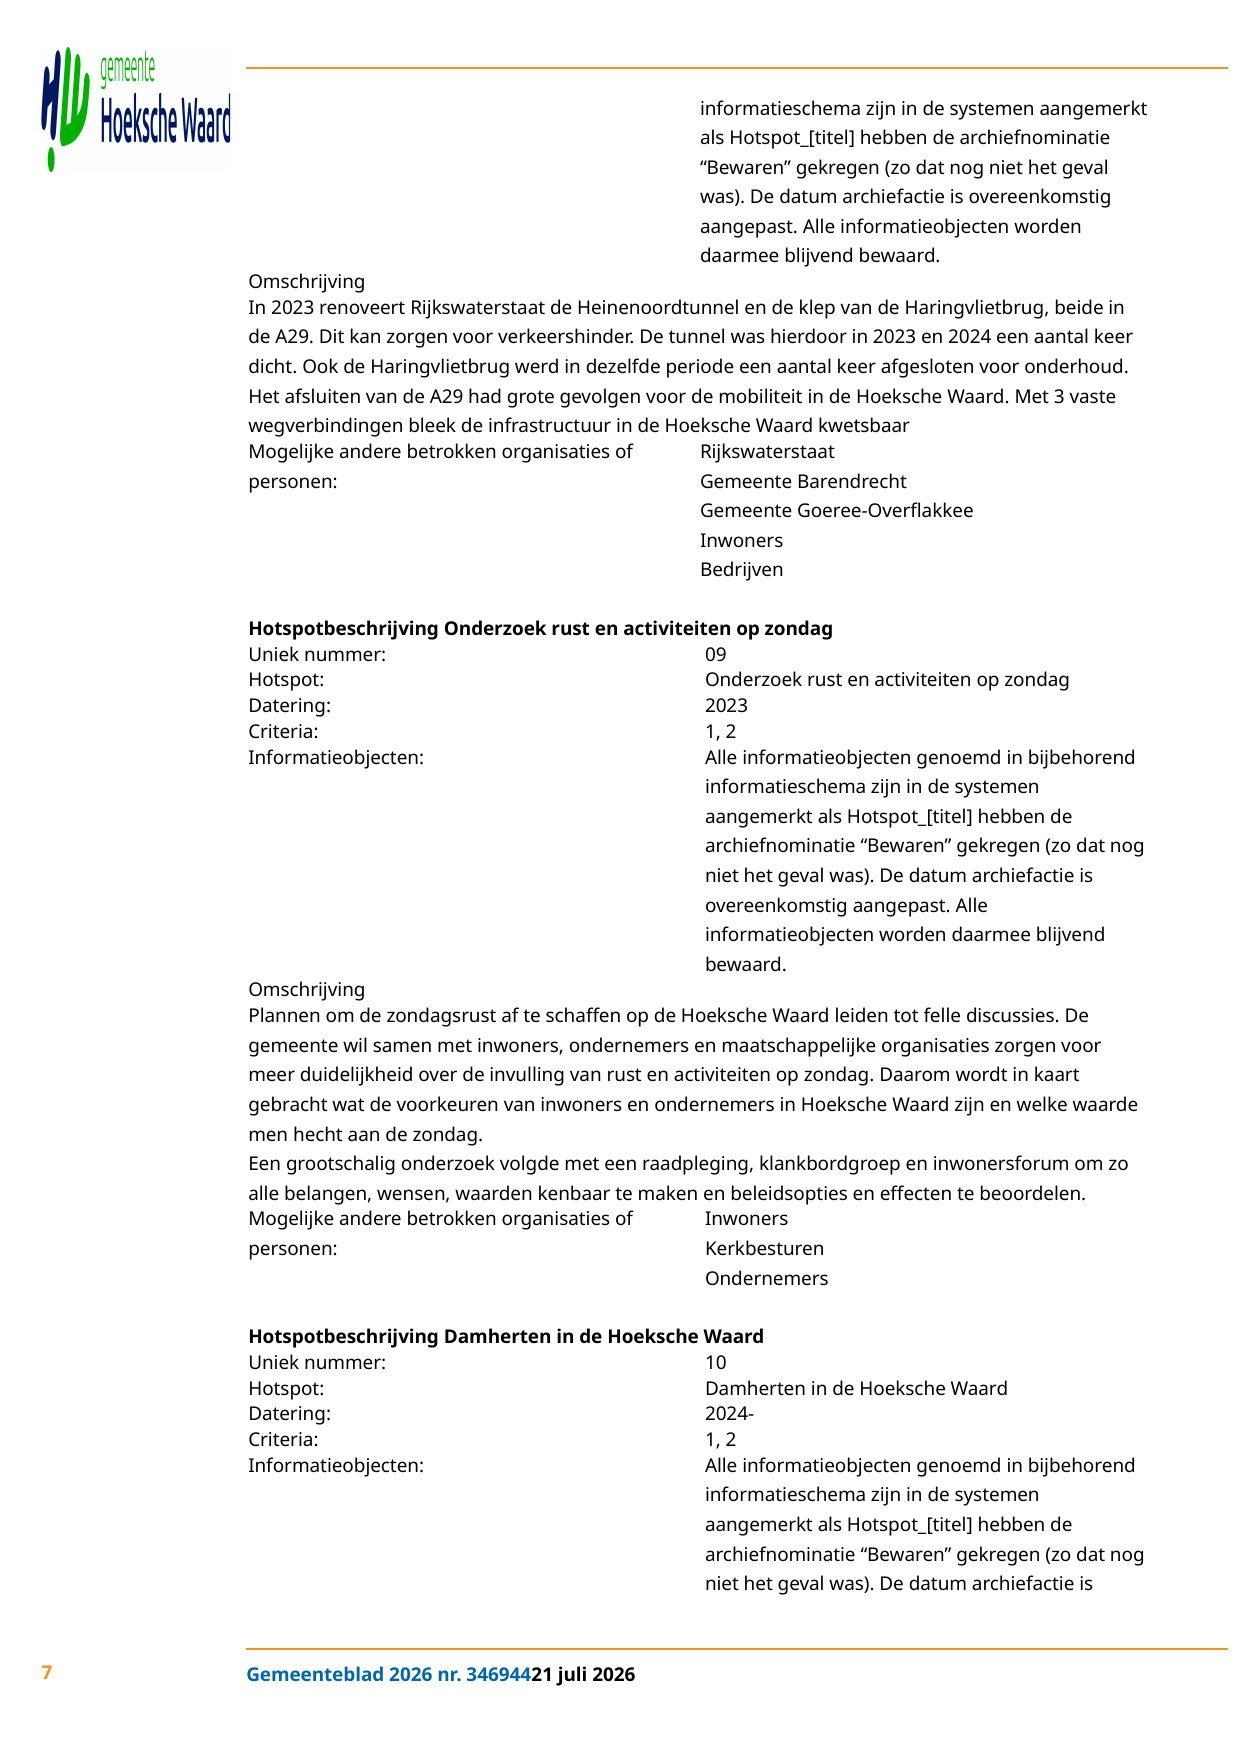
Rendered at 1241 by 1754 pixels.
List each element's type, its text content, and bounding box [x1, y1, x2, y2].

table_cell Mogelijke andere betrokken organisaties of personen: [248, 438, 700, 582]
table_cell Alle informatieobjecten genoemd in bijbehorend informatieschema zijn in de systemen aangemerkt als Hotspot_[titel] hebben de archiefnominatie “Bewaren” gekregen (zo dat nog niet het geval was). De datum archiefactie is overeenkomstig aangepast. Alle informatieobjecten worden daarmee blijvend bewaard. [705, 744, 1152, 977]
table_header Hotspotbeschrijving Onderzoek rust en activiteiten op zondag [248, 615, 1152, 641]
table_cell Omschrijving [248, 269, 1152, 294]
picture [41, 47, 231, 172]
table_cell Mogelijke andere betrokken organisaties of personen: [248, 1206, 705, 1291]
table_cell Plannen om de zondagsrust af te schaffen op de Hoeksche Waard leiden tot felle discussies. De gemeente wil samen met inwoners, ondernemers en maatschappelijke organisaties zorgen voor meer duidelijkheid over de invulling van rust en activiteiten op zondag. Daarom wordt in kaart gebracht wat de voorkeuren van inwoners en ondernemers in Hoeksche Waard zijn en welke waarde men hecht aan de zondag. Een grootschalig onderzoek volgde met een raadpleging, klankbordgroep en inwonersforum om zo alle belangen, wensen, waarden kenbaar te maken en beleidsopties en effecten te beoordelen. [248, 1003, 1152, 1206]
table_cell Datering: [248, 693, 705, 718]
table_cell Alle informatieobjecten genoemd in bijbehorend informatieschema zijn in de systemen aangemerkt als Hotspot_[titel] hebben de archiefnominatie “Bewaren” gekregen (zo dat nog niet het geval was). De datum archiefactie is [705, 1452, 1152, 1596]
table_cell Uniek nummer: [248, 641, 705, 667]
table_cell Hotspot: [248, 667, 705, 692]
table_cell In 2023 renoveert Rijkswaterstaat de Heinenoordtunnel en de klep van de Haringvlietbrug, beide in de A29. Dit kan zorgen voor verkeershinder. De tunnel was hierdoor in 2023 en 2024 een aantal keer dicht. Ook de Haringvlietbrug werd in dezelfde periode een aantal keer afgesloten voor onderhoud. Het afsluiten van de A29 had grote gevolgen voor de mobiliteit in de Hoeksche Waard. Met 3 vaste wegverbindingen bleek de infrastructuur in de Hoeksche Waard kwetsbaar [248, 294, 1152, 438]
table_cell Damherten in de Hoeksche Waard [705, 1375, 1152, 1401]
table_cell 10 [705, 1349, 1152, 1375]
table_cell Hotspot: [248, 1375, 705, 1401]
table_cell 2023 [705, 693, 1152, 718]
table_cell Informatieobjecten: [248, 744, 705, 977]
table_cell Rijkswaterstaat Gemeente Barendrecht Gemeente Goeree-Overflakkee Inwoners Bedrijven [700, 438, 1152, 582]
table_cell [248, 95, 700, 268]
table_cell 09 [705, 641, 1152, 667]
table_cell Datering: [248, 1401, 705, 1426]
table_cell Uniek nummer: [248, 1349, 705, 1375]
table_cell 1, 2 [705, 718, 1152, 744]
table_cell Criteria: [248, 718, 705, 744]
table_cell informatieschema zijn in de systemen aangemerkt als Hotspot_[titel] hebben de archiefnominatie “Bewaren” gekregen (zo dat nog niet het geval was). De datum archiefactie is overeenkomstig aangepast. Alle informatieobjecten worden daarmee blijvend bewaard. [700, 95, 1152, 268]
table_cell Criteria: [248, 1426, 705, 1452]
table_cell Inwoners Kerkbesturen Ondernemers [705, 1206, 1152, 1291]
table_cell 1, 2 [705, 1426, 1152, 1452]
table_cell Onderzoek rust en activiteiten op zondag [705, 667, 1152, 692]
table_cell Omschrijving [248, 977, 1152, 1002]
table_cell Informatieobjecten: [248, 1452, 705, 1596]
table_cell 2024- [705, 1401, 1152, 1426]
table_header Hotspotbeschrijving Damherten in de Hoeksche Waard [248, 1324, 1152, 1349]
